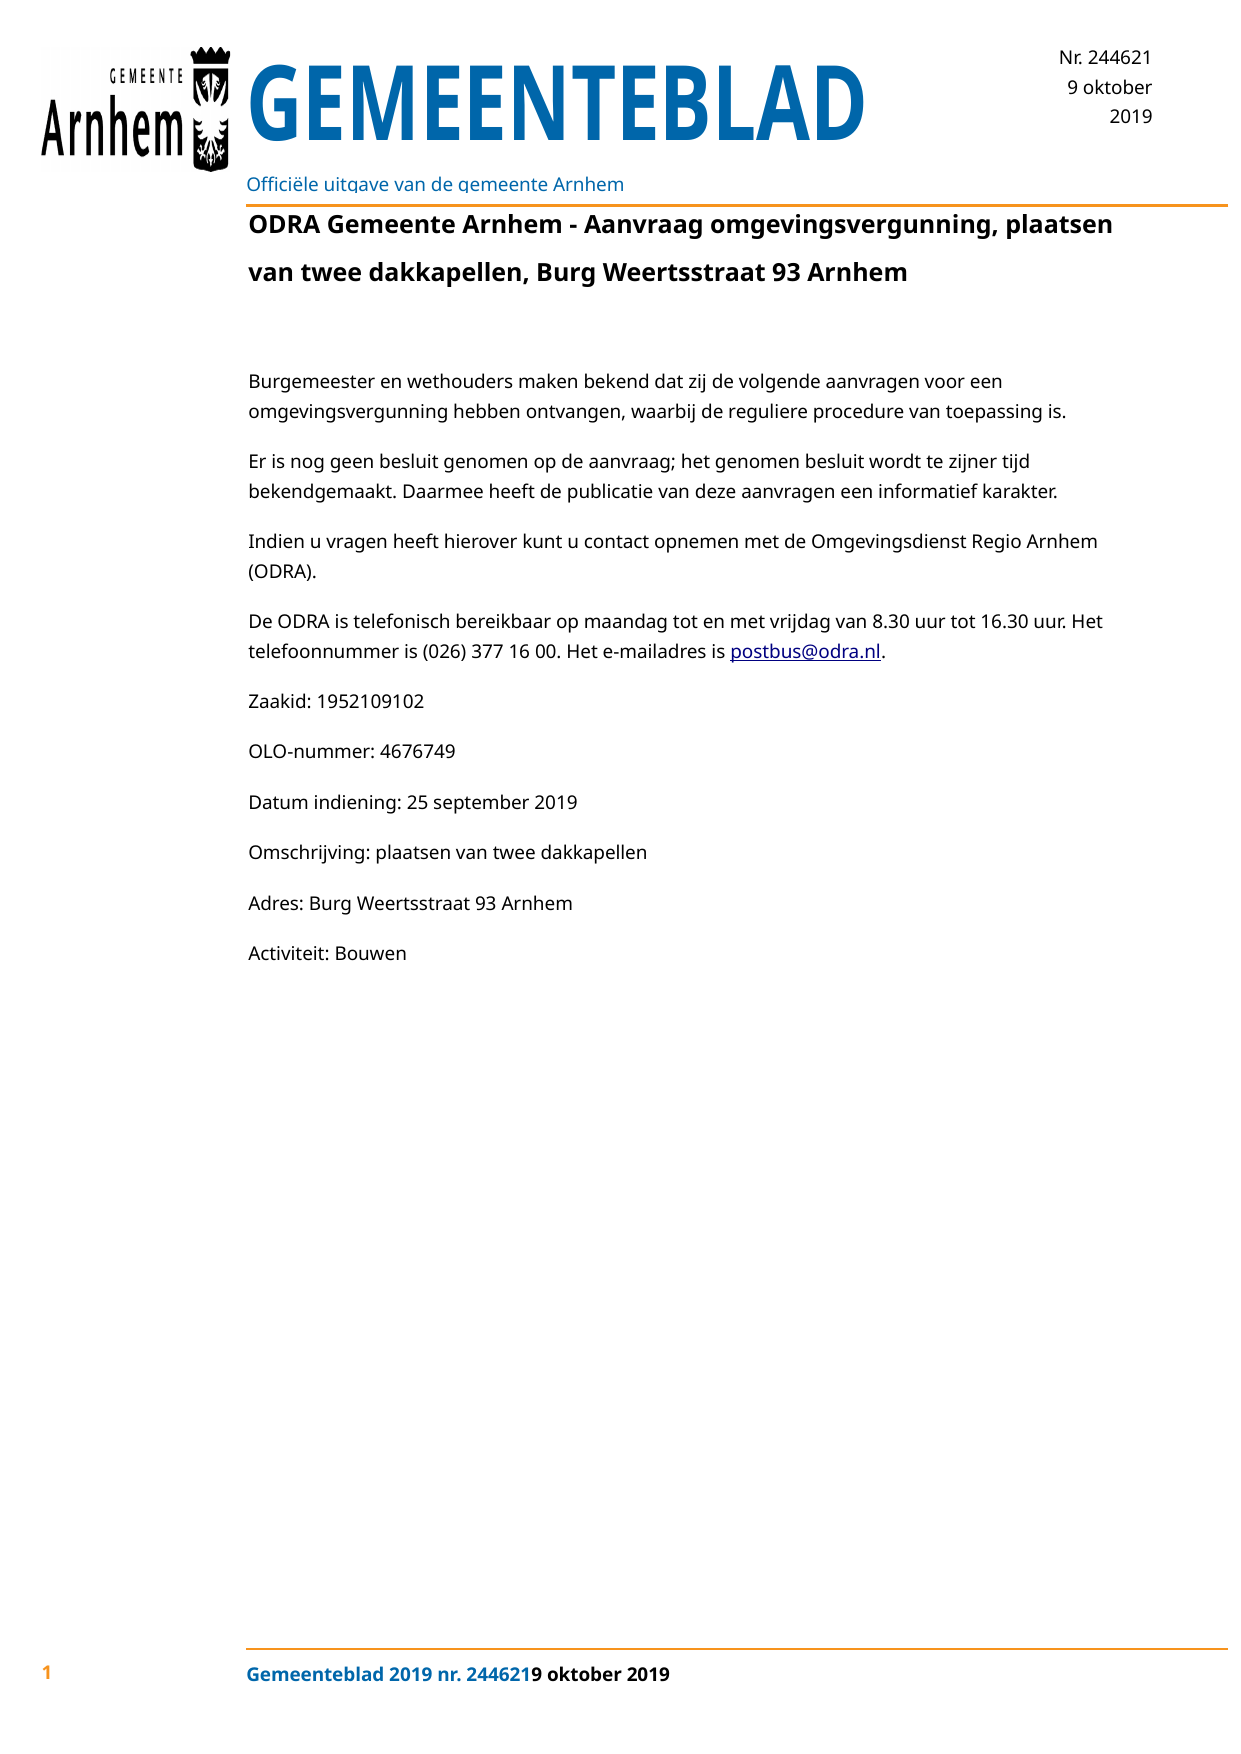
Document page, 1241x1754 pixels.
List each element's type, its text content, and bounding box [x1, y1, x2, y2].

text De ODRA is telefonisch bereikbaar op maandag tot en met vrijdag van 8.30 uur tot 16.30 uur. Het telefoonnummer is (026) 377 16 00. Het e-mailadres is postbus@odra.nl. [248, 608, 1152, 664]
text Zaakid: 1952109102 [248, 688, 1152, 714]
picture [41, 47, 231, 172]
text Er is nog geen besluit genomen op de aanvraag; het genomen besluit wordt te zijner tijd bekendgemaakt. Daarmee heeft de publicatie van deze aanvragen een informatief karakter. [248, 448, 1152, 504]
text Adres: Burg Weertsstraat 93 Arnhem [248, 890, 1152, 916]
text ODRA Gemeente Arnhem - Aanvraag omgevingsvergunning, plaatsen van twee dakkapellen, Burg Weertsstraat 93 Arnhem [248, 207, 1152, 288]
text Burgemeester en wethouders maken bekend dat zij de volgende aanvragen voor een omgevingsvergunning hebben ontvangen, waarbij de reguliere procedure van toepassing is. [248, 368, 1152, 424]
text Indien u vragen heeft hierover kunt u contact opnemen met de Omgevingsdienst Regio Arnhem (ODRA). [248, 528, 1152, 584]
text Omschrijving: plaatsen van twee dakkapellen [248, 839, 1152, 865]
text Activiteit: Bouwen [248, 940, 1152, 966]
text Datum indiening: 25 september 2019 [248, 789, 1152, 815]
text OLO-nummer: 4676749 [248, 739, 1152, 764]
